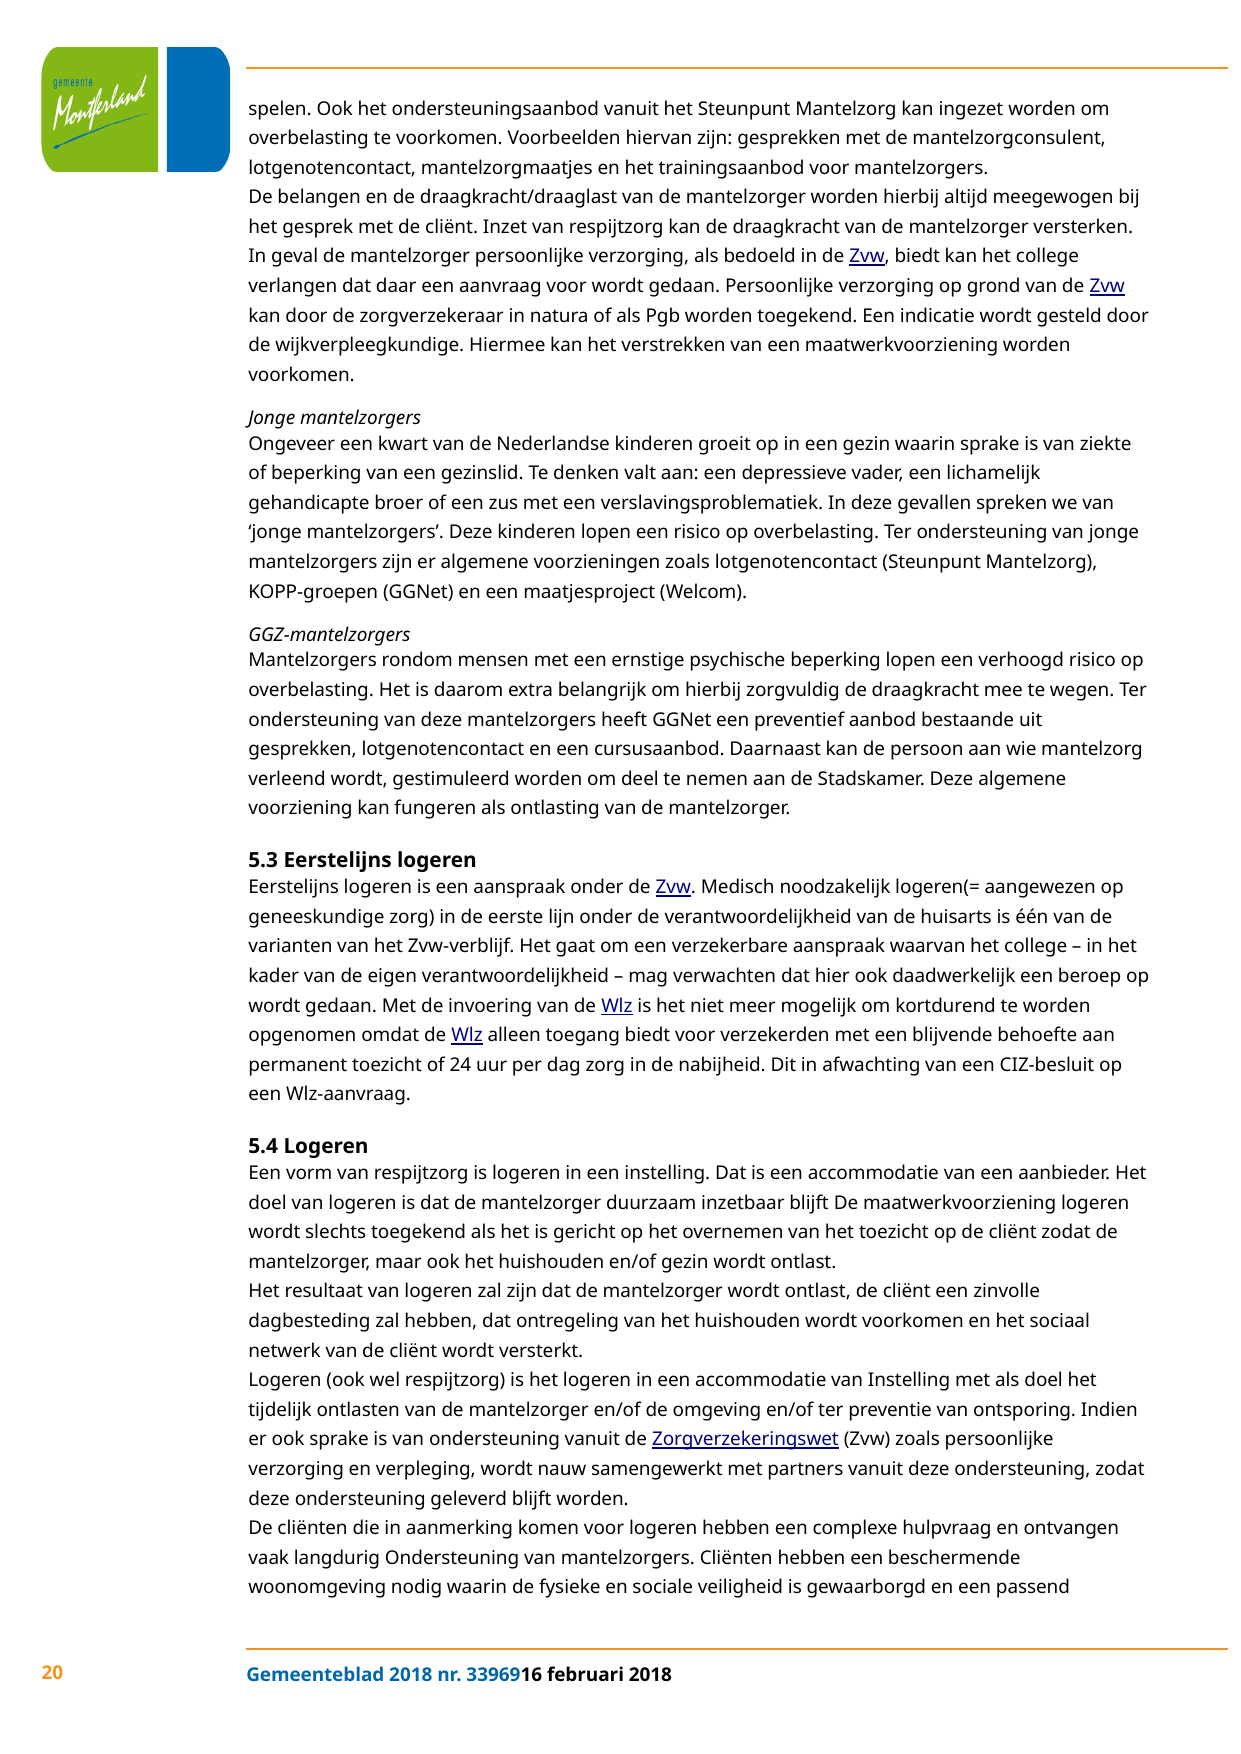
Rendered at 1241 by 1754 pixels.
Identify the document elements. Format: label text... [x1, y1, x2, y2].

text Het resultaat van logeren zal zijn dat de mantelzorger wordt ontlast, de cliënt een zinvolle dagbesteding zal hebben, dat ontregeling van het huishouden wordt voorkomen en het sociaal netwerk van de cliënt wordt versterkt. [248, 1278, 1152, 1363]
text Ongeveer een kwart van de Nederlandse kinderen groeit op in een gezin waarin sprake is van ziekte of beperking van een gezinslid. Te denken valt aan: een depressieve vader, een lichamelijk gehandicapte broer of een zus met een verslavingsproblematiek. In deze gevallen spreken we van ‘jonge mantelzorgers’. Deze kinderen lopen een risico op overbelasting. Ter ondersteuning van jonge mantelzorgers zijn er algemene voorzieningen zoals lotgenotencontact (Steunpunt Mantelzorg), KOPP-groepen (GGNet) en een maatjesproject (Welcom). [248, 430, 1152, 603]
text Logeren (ook wel respijtzorg) is het logeren in een accommodatie van Instelling met als doel het tijdelijk ontlasten van de mantelzorger en/of de omgeving en/of ter preventie van ontsporing. Indien er ook sprake is van ondersteuning vanuit de Zorgverzekeringswet (Zvw) zoals persoonlijke verzorging en verpleging, wordt nauw samengewerkt met partners vanuit deze ondersteuning, zodat deze ondersteuning geleverd blijft worden. [248, 1366, 1152, 1511]
text Jonge mantelzorgers [248, 404, 1152, 430]
text Mantelzorgers rondom mensen met een ernstige psychische beperking lopen een verhoogd risico op overbelasting. Het is daarom extra belangrijk om hierbij zorgvuldig de draagkracht mee te wegen. Ter ondersteuning van deze mantelzorgers heeft GGNet een preventief aanbod bestaande uit gesprekken, lotgenotencontact en een cursusaanbod. Daarnaast kan de persoon aan wie mantelzorg verleend wordt, gestimuleerd worden om deel te nemen aan de Stadskamer. Deze algemene voorziening kan fungeren als ontlasting van de mantelzorger. [248, 647, 1152, 820]
text 5.3 Eerstelijns logeren [248, 845, 1152, 873]
text GGZ-mantelzorgers [248, 621, 1152, 647]
picture [41, 47, 231, 172]
text Een vorm van respijtzorg is logeren in een instelling. Dat is een accommodatie van een aanbieder. Het doel van logeren is dat de mantelzorger duurzaam inzetbaar blijft De maatwerkvoorziening logeren wordt slechts toegekend als het is gericht op het overnemen van het toezicht op de cliënt zodat de mantelzorger, maar ook het huishouden en/of gezin wordt ontlast. [248, 1159, 1152, 1274]
text De cliënten die in aanmerking komen voor logeren hebben een complexe hulpvraag en ontvangen vaak langdurig Ondersteuning van mantelzorgers. Cliënten hebben een beschermende woonomgeving nodig waarin de fysieke en sociale veiligheid is gewaarborgd en een passend [248, 1514, 1152, 1599]
text 5.4 Logeren [248, 1131, 1152, 1159]
text Eerstelijns logeren is een aanspraak onder de Zvw. Medisch noodzakelijk logeren(= aangewezen op geneeskundige zorg) in de eerste lijn onder de verantwoordelijkheid van de huisarts is één van de varianten van het Zvw-verblijf. Het gaat om een verzekerbare aanspraak waarvan het college – in het kader van de eigen verantwoordelijkheid – mag verwachten dat hier ook daadwerkelijk een beroep op wordt gedaan. Met de invoering van de Wlz is het niet meer mogelijk om kortdurend te worden opgenomen omdat de Wlz alleen toegang biedt voor verzekerden met een blijvende behoefte aan permanent toezicht of 24 uur per dag zorg in de nabijheid. Dit in afwachting van een CIZ-besluit op een Wlz-aanvraag. [248, 873, 1152, 1106]
text spelen. Ook het ondersteuningsaanbod vanuit het Steunpunt Mantelzorg kan ingezet worden om overbelasting te voorkomen. Voorbeelden hiervan zijn: gesprekken met de mantelzorgconsulent, lotgenotencontact, mantelzorgmaatjes en het trainingsaanbod voor mantelzorgers. [248, 95, 1152, 180]
text De belangen en de draagkracht/draaglast van de mantelzorger worden hierbij altijd meegewogen bij het gesprek met de cliënt. Inzet van respijtzorg kan de draagkracht van de mantelzorger versterken. In geval de mantelzorger persoonlijke verzorging, als bedoeld in de Zvw, biedt kan het college verlangen dat daar een aanvraag voor wordt gedaan. Persoonlijke verzorging op grond van de Zvw kan door de zorgverzekeraar in natura of als Pgb worden toegekend. Een indicatie wordt gesteld door de wijkverpleegkundige. Hiermee kan het verstrekken van een maatwerkvoorziening worden voorkomen. [248, 183, 1152, 387]
